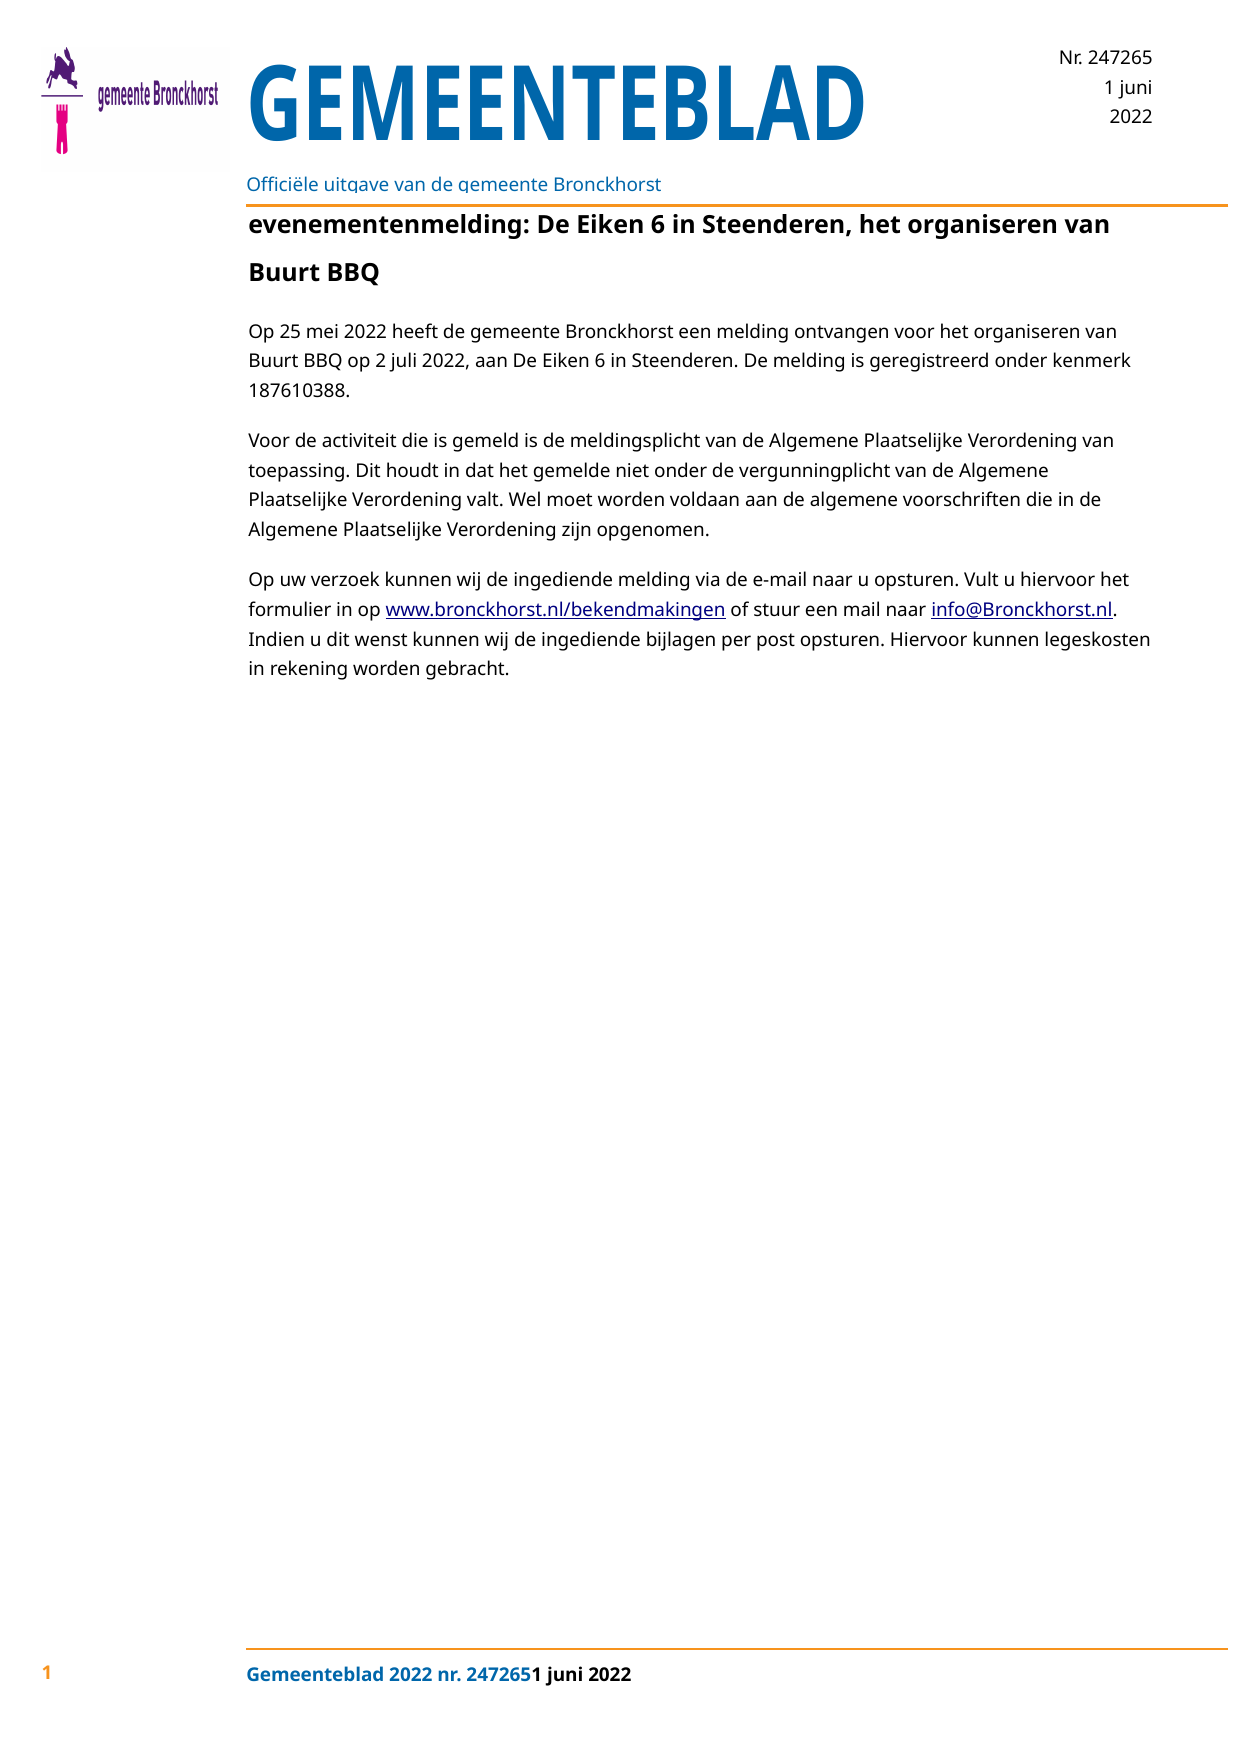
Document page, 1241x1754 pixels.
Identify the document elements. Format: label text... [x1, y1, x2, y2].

text Op uw verzoek kunnen wij de ingediende melding via de e-mail naar u opsturen. Vult u hiervoor het formulier in op www.bronckhorst.nl/bekendmakingen of stuur een mail naar info@Bronckhorst.nl. Indien u dit wenst kunnen wij de ingediende bijlagen per post opsturen. Hiervoor kunnen legeskosten in rekening worden gebracht. [248, 567, 1152, 681]
text evenementenmelding: De Eiken 6 in Steenderen, het organiseren van Buurt BBQ [248, 207, 1152, 288]
picture [41, 47, 231, 172]
text Op 25 mei 2022 heeft de gemeente Bronckhorst een melding ontvangen voor het organiseren van Buurt BBQ op 2 juli 2022, aan De Eiken 6 in Steenderen. De melding is geregistreerd onder kenmerk 187610388. [248, 318, 1152, 403]
text Voor de activiteit die is gemeld is de meldingsplicht van de Algemene Plaatselijke Verordening van toepassing. Dit houdt in dat het gemelde niet onder de vergunningplicht van de Algemene Plaatselijke Verordening valt. Wel moet worden voldaan aan de algemene voorschriften die in de Algemene Plaatselijke Verordening zijn opgenomen. [248, 427, 1152, 542]
